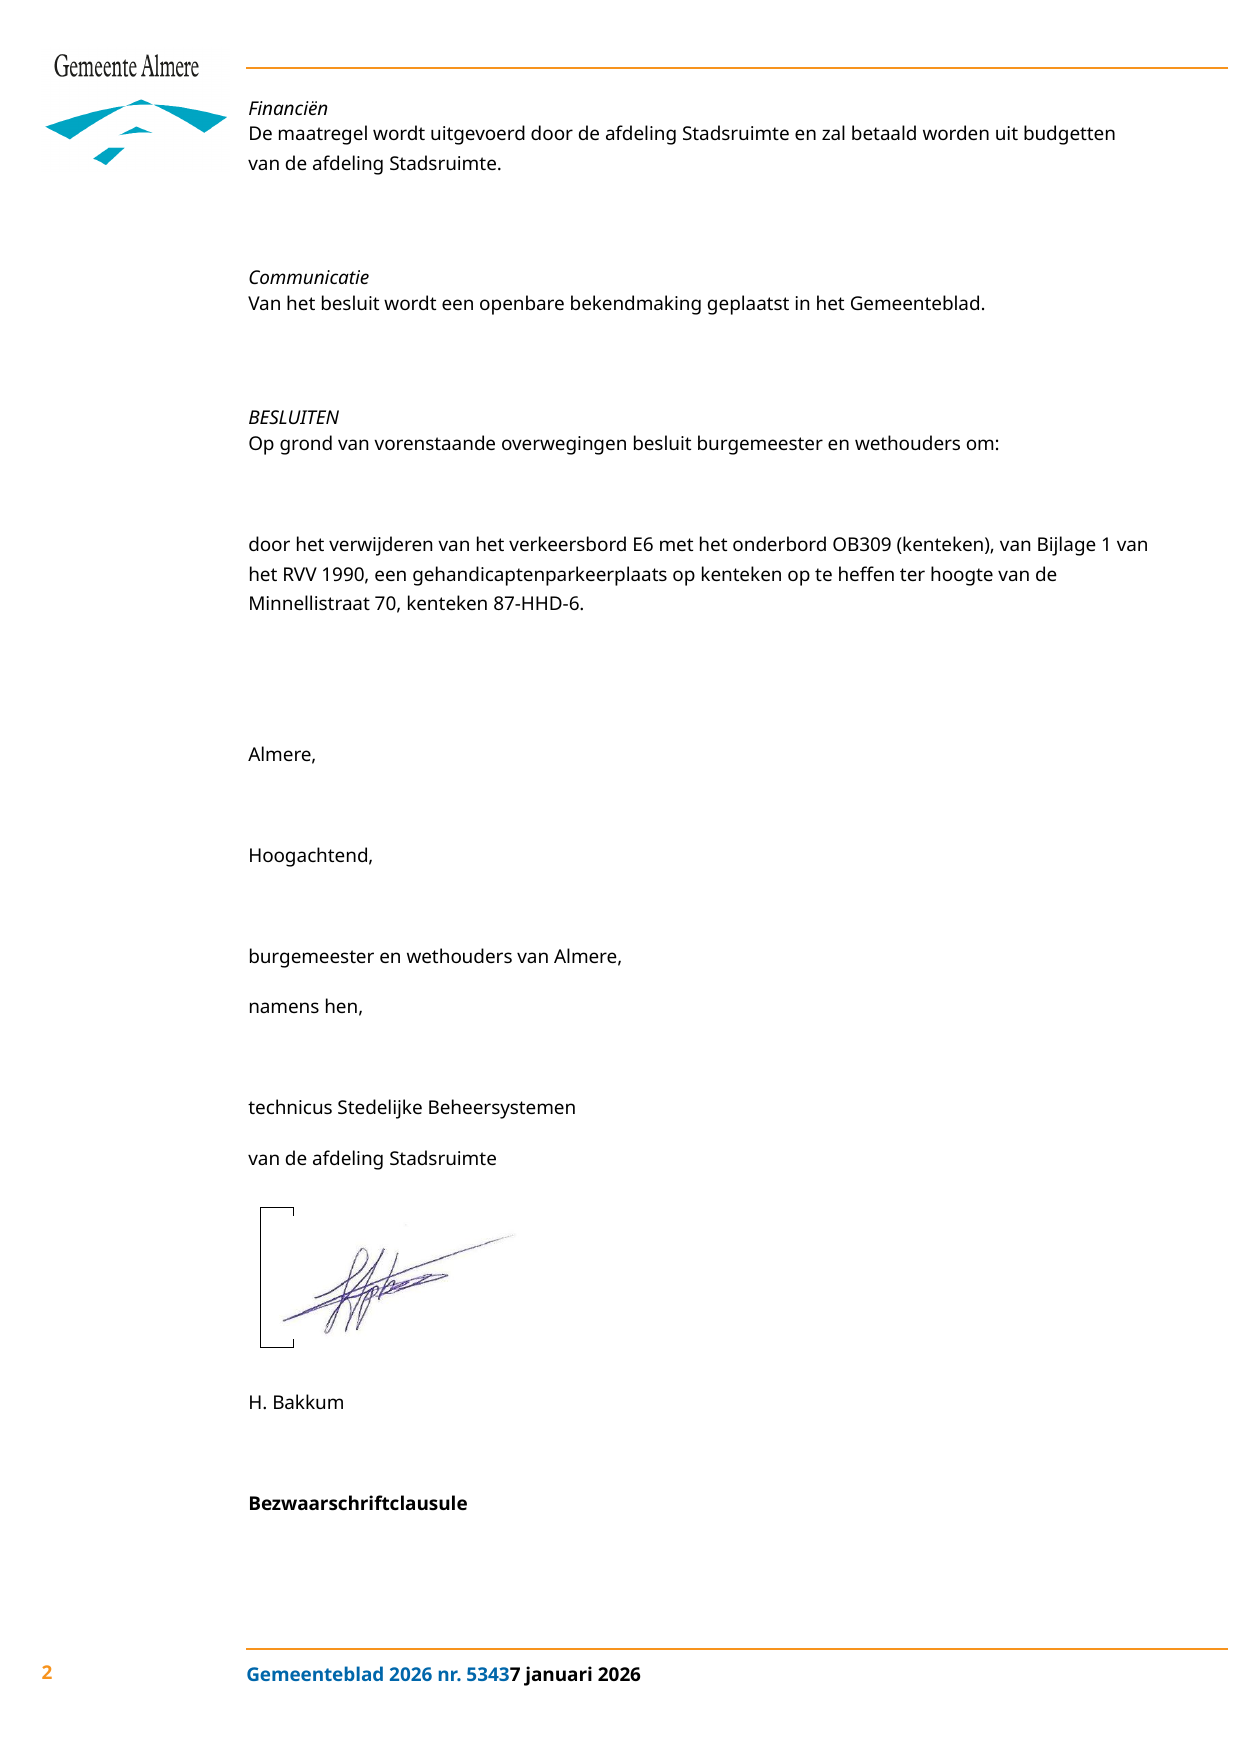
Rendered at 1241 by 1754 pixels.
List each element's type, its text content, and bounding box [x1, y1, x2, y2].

text Bezwaarschriftclausule [248, 1490, 1152, 1516]
text technicus Stedelijke Beheersystemen [248, 1094, 1152, 1120]
picture [41, 47, 231, 172]
text De maatregel wordt uitgevoerd door de afdeling Stadsruimte en zal betaald worden uit budgetten van de afdeling Stadsruimte. [248, 121, 1152, 176]
text door het verwijderen van het verkeersbord E6 met het onderbord OB309 (kenteken), van Bijlage 1 van het RVV 1990, een gehandicaptenparkeerplaats op kenteken op te heffen ter hoogte van de Minnellistraat 70, kenteken 87-HHD-6. [248, 531, 1152, 616]
text namens hen, [248, 994, 1152, 1019]
text van de afdeling Stadsruimte [248, 1145, 1152, 1171]
text burgemeester en wethouders van Almere, [248, 943, 1152, 969]
text Communicatie [248, 264, 1152, 290]
text Op grond van vorenstaande overwegingen besluit burgemeester en wethouders om: [248, 430, 1152, 456]
text Financiën [248, 95, 1152, 121]
text Almere, [248, 742, 1152, 767]
picture [268, 1216, 521, 1339]
text Hoogachtend, [248, 842, 1152, 868]
text BESLUITEN [248, 404, 1152, 430]
text H. Bakkum [248, 1389, 1152, 1415]
text Van het besluit wordt een openbare bekendmaking geplaatst in het Gemeenteblad. [248, 290, 1152, 316]
